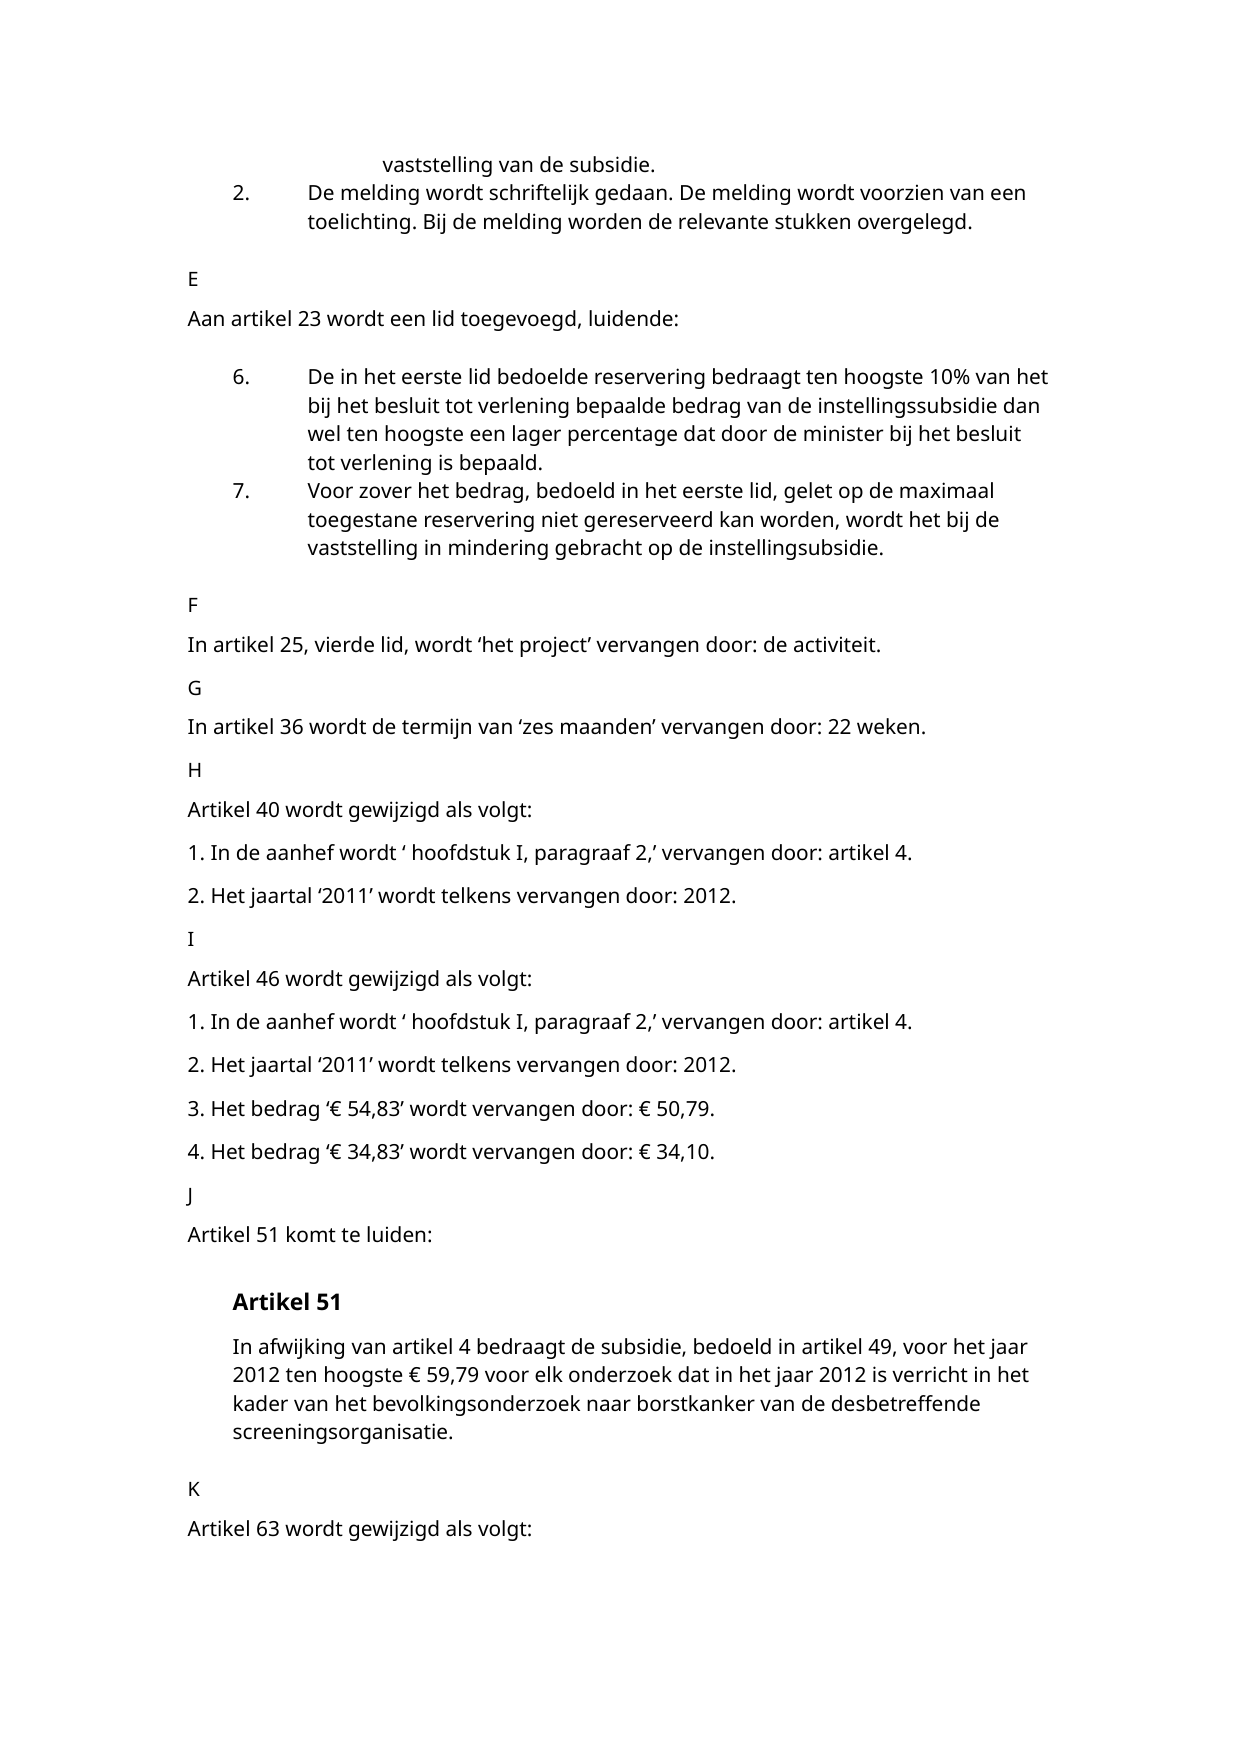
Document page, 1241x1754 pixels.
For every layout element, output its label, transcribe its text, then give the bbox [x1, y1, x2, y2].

text Artikel 40 wordt gewijzigd als volgt: [187, 795, 1053, 823]
text Artikel 51 komt te luiden: [187, 1220, 1053, 1248]
subtitle Artikel 51 [232, 1286, 1053, 1317]
text I [187, 925, 1053, 952]
text K [187, 1476, 1053, 1503]
text 2. Het jaartal ‘2011’ wordt telkens vervangen door: 2012. [187, 882, 1053, 910]
text In artikel 36 wordt de termijn van ‘zes maanden’ vervangen door: 22 weken. [187, 712, 1053, 741]
text Artikel 46 wordt gewijzigd als volgt: [187, 964, 1053, 992]
text Aan artikel 23 wordt een lid toegevoegd, luidende: [187, 304, 1053, 332]
text 3. Het bedrag ‘€ 54,83’ wordt vervangen door: € 50,79. [187, 1094, 1053, 1122]
text E [187, 265, 1053, 292]
text 4. Het bedrag ‘€ 34,83’ wordt vervangen door: € 34,10. [187, 1137, 1053, 1166]
text J [187, 1181, 1053, 1208]
text Artikel 63 wordt gewijzigd als volgt: [187, 1514, 1053, 1543]
list Voor zover het bedrag, bedoeld in het eerste lid, gelet op de maximaal toegestane reservering niet gereserveerd kan worden, wordt het bij de vaststelling in mindering gebracht op de instellingsubsidie. [232, 476, 1053, 562]
list De melding wordt schriftelijk gedaan. De melding wordt voorzien van een toelichting. Bij de melding worden de relevante stukken overgelegd. [232, 178, 1053, 235]
text In afwijking van artikel 4 bedraagt de subsidie, bedoeld in artikel 49, voor het jaar 2012 ten hoogste € 59,79 voor elk onderzoek dat in het jaar 2012 is verricht in het kader van het bevolkingsonderzoek naar borstkanker van de desbetreffende screeningsorganisatie. [232, 1332, 1053, 1446]
text F [187, 592, 1053, 618]
text H [187, 756, 1053, 783]
list vaststelling van de subsidie. [307, 150, 1053, 178]
text 1. In de aanhef wordt ‘ hoofdstuk I, paragraaf 2,’ vervangen door: artikel 4. [187, 838, 1053, 867]
text In artikel 25, vierde lid, wordt ‘het project’ vervangen door: de activiteit. [187, 630, 1053, 659]
list De in het eerste lid bedoelde reservering bedraagt ten hoogste 10% van het bij het besluit tot verlening bepaalde bedrag van de instellingssubsidie dan wel ten hoogste een lager percentage dat door de minister bij het besluit tot verlening is bepaald. [232, 362, 1053, 476]
text 2. Het jaartal ‘2011’ wordt telkens vervangen door: 2012. [187, 1051, 1053, 1079]
text 1. In de aanhef wordt ‘ hoofdstuk I, paragraaf 2,’ vervangen door: artikel 4. [187, 1007, 1053, 1036]
text G [187, 674, 1053, 701]
